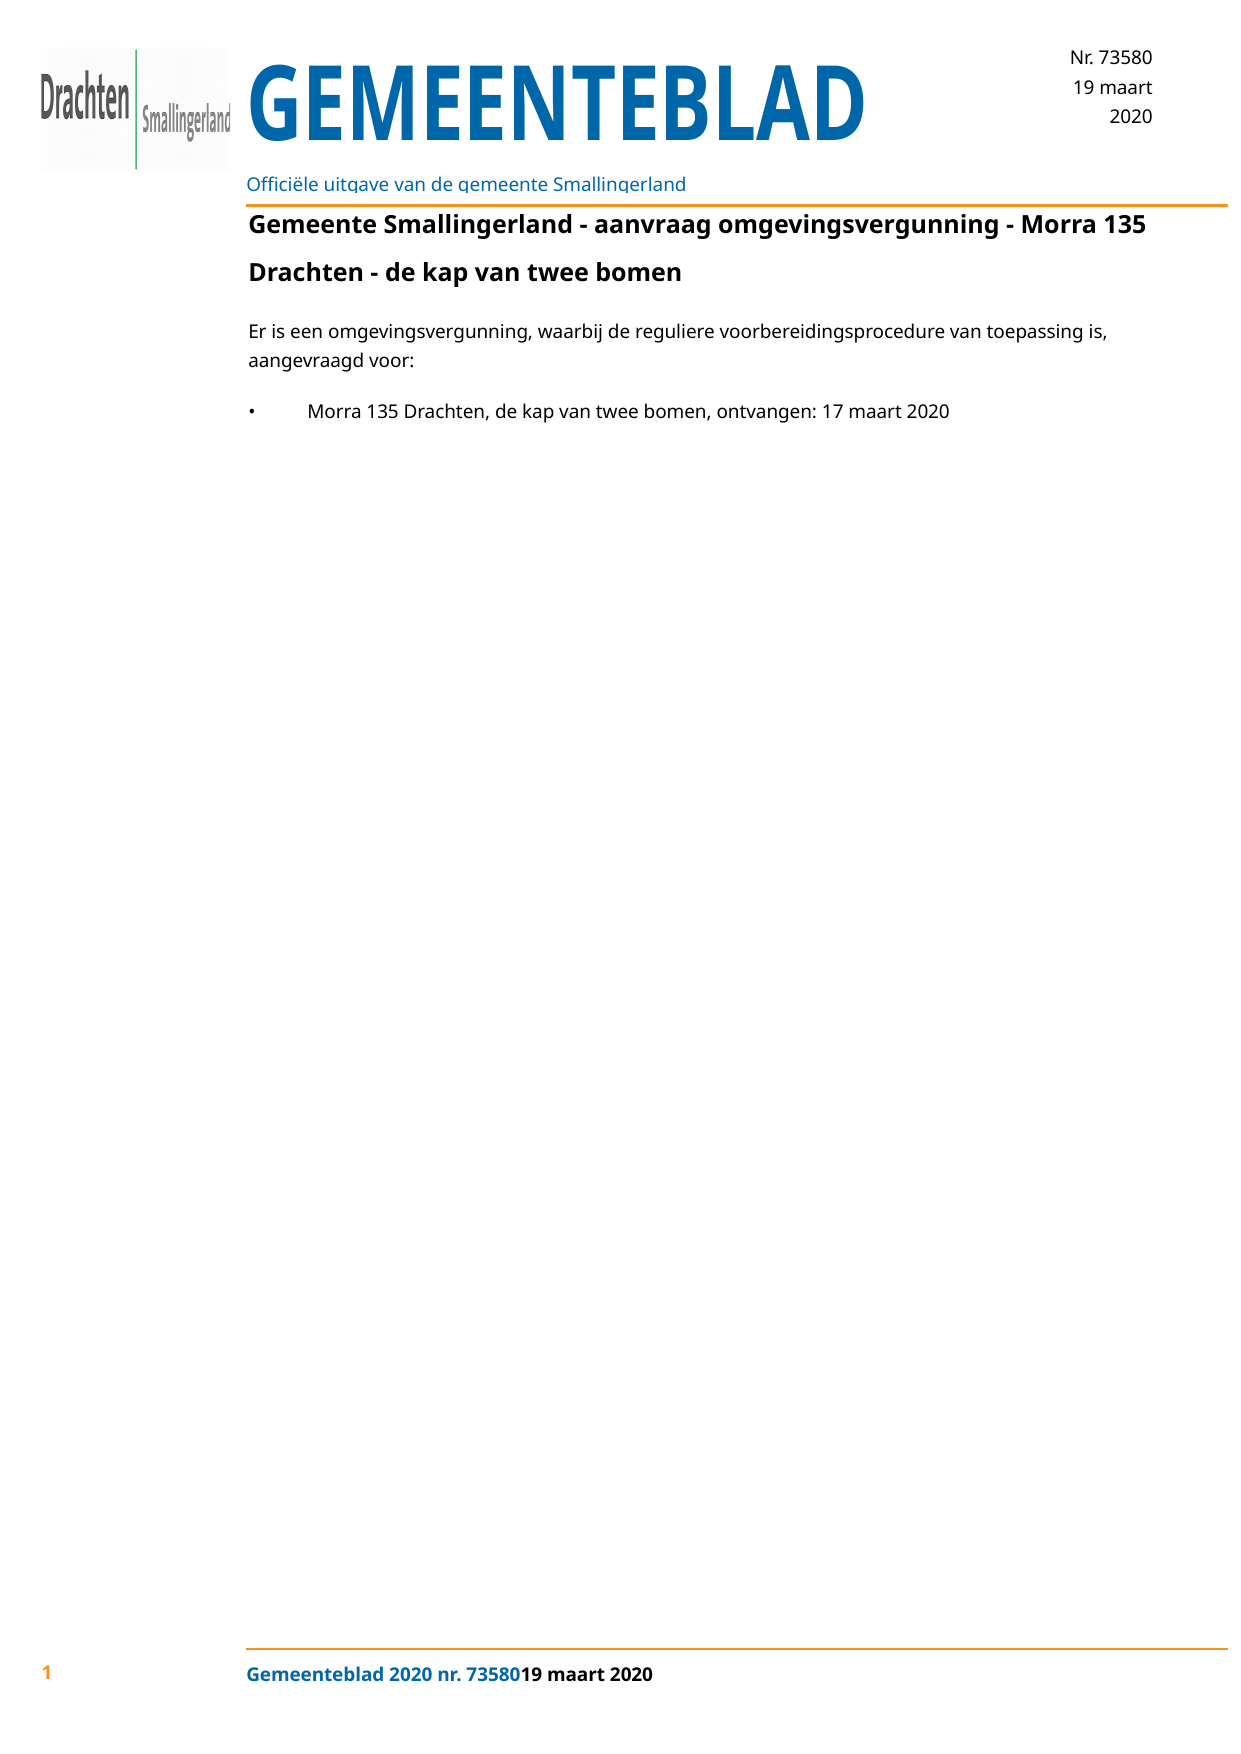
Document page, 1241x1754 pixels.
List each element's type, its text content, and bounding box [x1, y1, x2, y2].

text Gemeente Smallingerland - aanvraag omgevingsvergunning - Morra 135 Drachten - de kap van twee bomen [248, 207, 1152, 288]
list Morra 135 Drachten, de kap van twee bomen, ontvangen: 17 maart 2020 [248, 398, 1152, 424]
picture [41, 47, 231, 172]
text Er is een omgevingsvergunning, waarbij de reguliere voorbereidingsprocedure van toepassing is, aangevraagd voor: [248, 318, 1152, 373]
